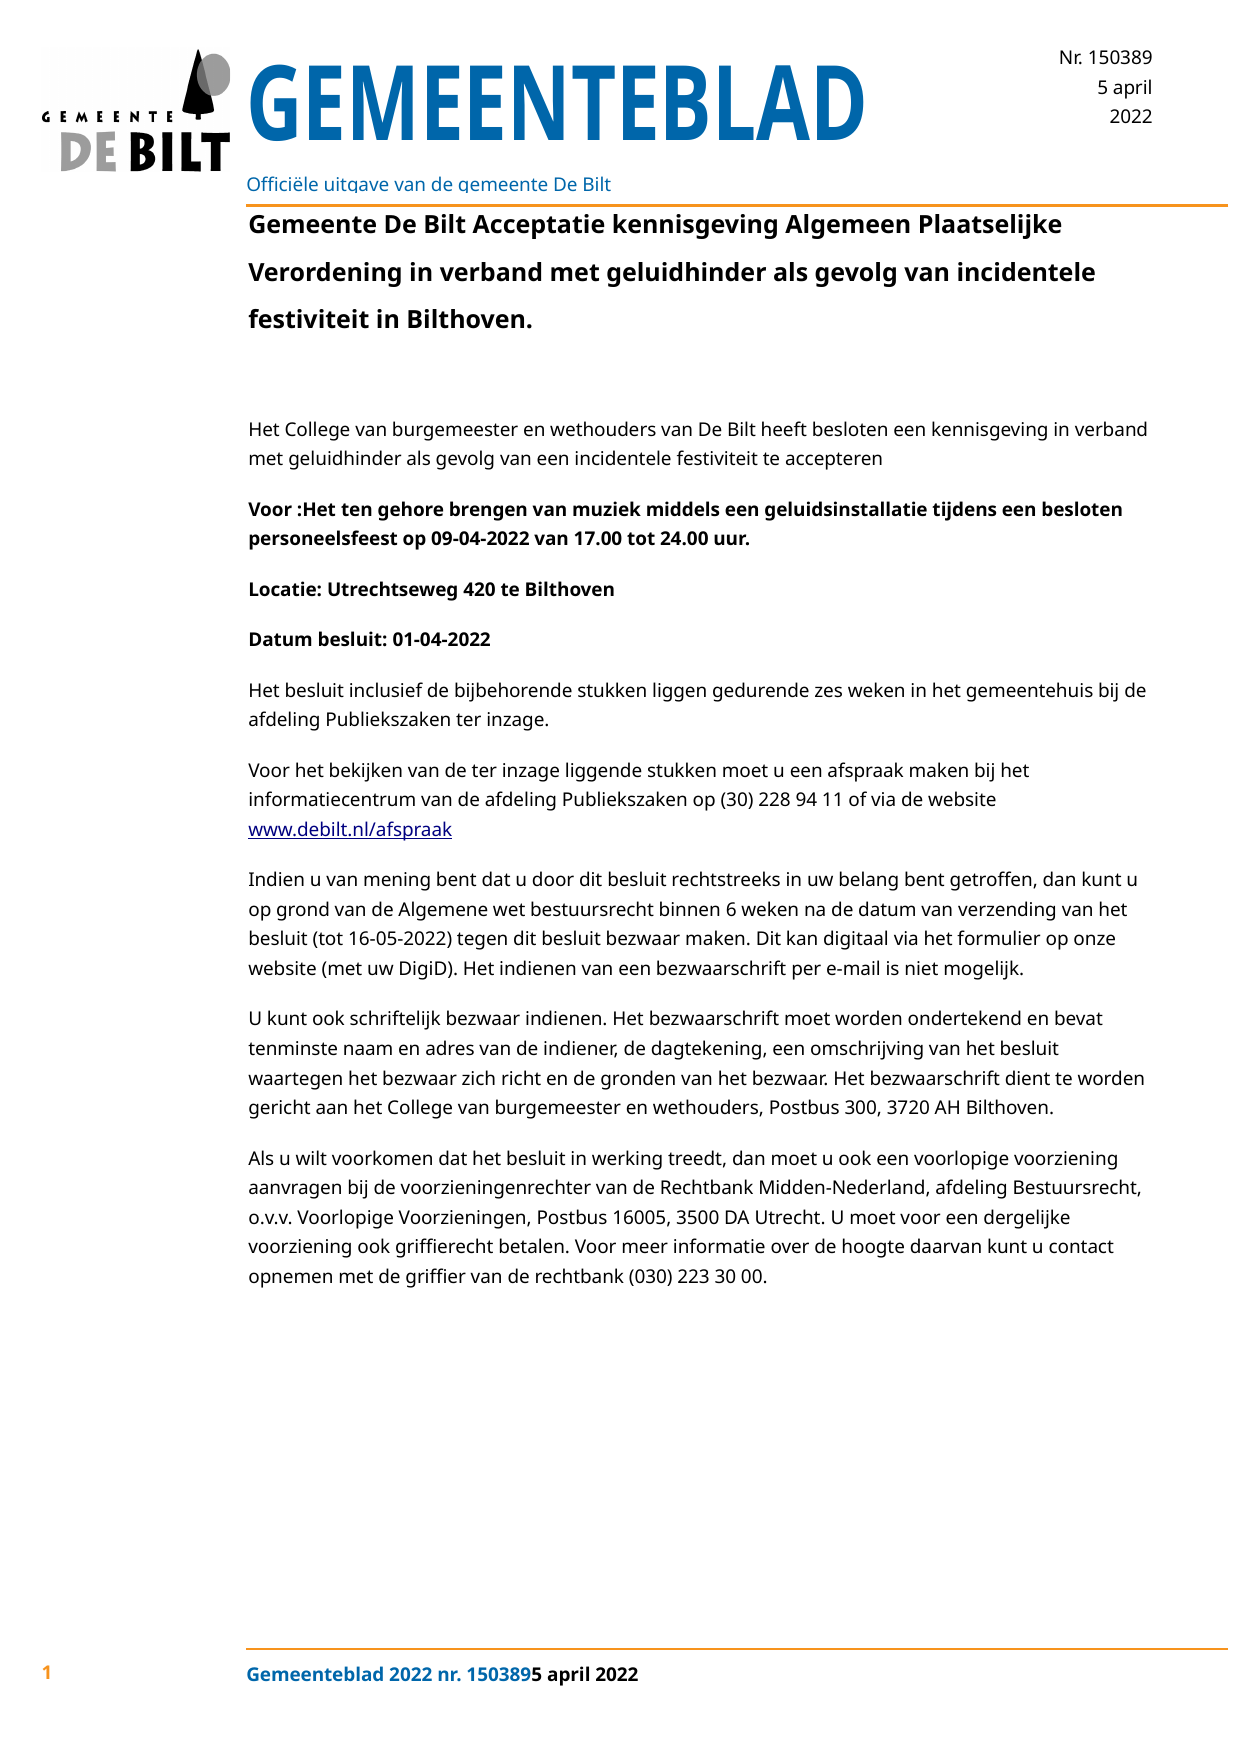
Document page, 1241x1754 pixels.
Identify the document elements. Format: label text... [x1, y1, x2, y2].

text Het College van burgemeester en wethouders van De Bilt heeft besloten een kennisgeving in verband met geluidhinder als gevolg van een incidentele festiviteit te accepteren [248, 416, 1152, 471]
text Voor :Het ten gehore brengen van muziek middels een geluidsinstallatie tijdens een besloten personeelsfeest op 09-04-2022 van 17.00 tot 24.00 uur. [248, 496, 1152, 551]
text Indien u van mening bent dat u door dit besluit rechtstreeks in uw belang bent getroffen, dan kunt u op grond van de Algemene wet bestuursrecht binnen 6 weken na de datum van verzending van het besluit (tot 16-05-2022) tegen dit besluit bezwaar maken. Dit kan digitaal via het formulier op onze website (met uw DigiD). Het indienen van een bezwaarschrift per e-mail is niet mogelijk. [248, 866, 1152, 981]
text Datum besluit: 01-04-2022 [248, 626, 1152, 652]
text Als u wilt voorkomen dat het besluit in werking treedt, dan moet u ook een voorlopige voorziening aanvragen bij de voorzieningenrechter van de Rechtbank Midden-Nederland, afdeling Bestuursrecht, o.v.v. Voorlopige Voorzieningen, Postbus 16005, 3500 DA Utrecht. U moet voor een dergelijke voorziening ook griffierecht betalen. Voor meer informatie over de hoogte daarvan kunt u contact opnemen met de griffier van de rechtbank (030) 223 30 00. [248, 1145, 1152, 1289]
text Gemeente De Bilt Acceptatie kennisgeving Algemeen Plaatselijke Verordening in verband met geluidhinder als gevolg van incidentele festiviteit in Bilthoven. [248, 207, 1152, 336]
picture [41, 47, 231, 172]
text Locatie: Utrechtseweg 420 te Bilthoven [248, 576, 1152, 602]
text Het besluit inclusief de bijbehorende stukken liggen gedurende zes weken in het gemeentehuis bij de afdeling Publiekszaken ter inzage. [248, 677, 1152, 732]
text Voor het bekijken van de ter inzage liggende stukken moet u een afspraak maken bij het informatiecentrum van de afdeling Publiekszaken op (30) 228 94 11 of via de website www.debilt.nl/afspraak [248, 757, 1152, 842]
text U kunt ook schriftelijk bezwaar indienen. Het bezwaarschrift moet worden ondertekend en bevat tenminste naam en adres van de indiener, de dagtekening, een omschrijving van het besluit waartegen het bezwaar zich richt en de gronden van het bezwaar. Het bezwaarschrift dient te worden gericht aan het College van burgemeester en wethouders, Postbus 300, 3720 AH Bilthoven. [248, 1006, 1152, 1120]
